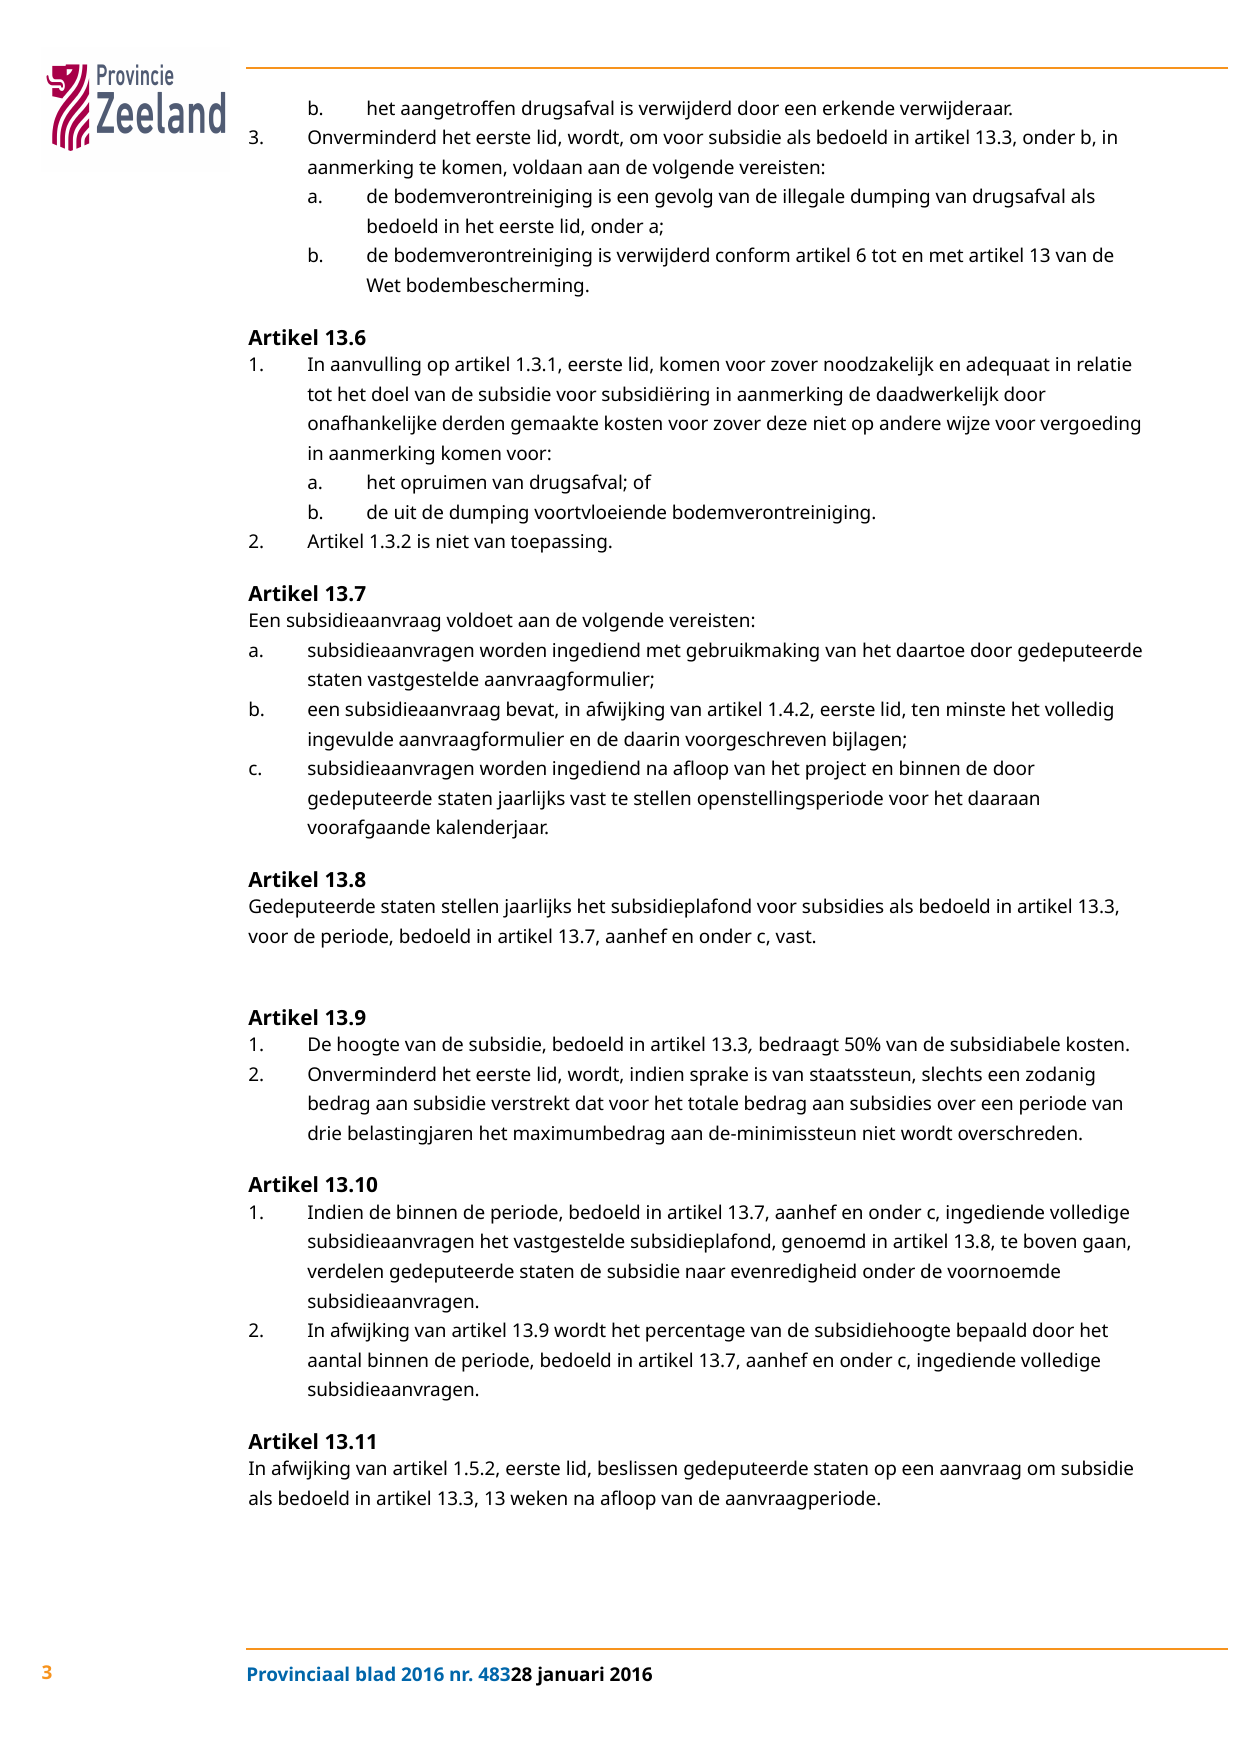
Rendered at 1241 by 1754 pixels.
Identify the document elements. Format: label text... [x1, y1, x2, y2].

list het aangetroffen drugsafval is verwijderd door een erkende verwijderaar. [307, 95, 1152, 121]
text Gedeputeerde staten stellen jaarlijks het subsidieplafond voor subsidies als bedoeld in artikel 13.3, voor de periode, bedoeld in artikel 13.7, aanhef en onder c, vast. [248, 893, 1152, 949]
list de uit de dumping voortvloeiende bodemverontreiniging. [307, 499, 1152, 525]
list Onverminderd het eerste lid, wordt, om voor subsidie als bedoeld in artikel 13.3, onder b, in aanmerking te komen, voldaan aan de volgende vereisten: [248, 124, 1152, 180]
text Artikel 13.8 [248, 865, 1152, 893]
list de bodemverontreiniging is een gevolg van de illegale dumping van drugsafval als bedoeld in het eerste lid, onder a; [307, 183, 1152, 239]
text In afwijking van artikel 1.5.2, eerste lid, beslissen gedeputeerde staten op een aanvraag om subsidie als bedoeld in artikel 13.3, 13 weken na afloop van de aanvraagperiode. [248, 1455, 1152, 1511]
list subsidieaanvragen worden ingediend na afloop van het project en binnen de door gedeputeerde staten jaarlijks vast te stellen openstellingsperiode voor het daaraan voorafgaande kalenderjaar. [248, 755, 1152, 840]
text Artikel 13.10 [248, 1171, 1152, 1199]
list In aanvulling op artikel 1.3.1, eerste lid, komen voor zover noodzakelijk en adequaat in relatie tot het doel van de subsidie voor subsidiëring in aanmerking de daadwerkelijk door onafhankelijke derden gemaakte kosten voor zover deze niet op andere wijze voor vergoeding in aanmerking komen voor: [248, 351, 1152, 466]
list De hoogte van de subsidie, bedoeld in artikel 13.3, bedraagt 50% van de subsidiabele kosten. [248, 1031, 1152, 1057]
text Een subsidieaanvraag voldoet aan de volgende vereisten: [248, 607, 1152, 633]
list Onverminderd het eerste lid, wordt, indien sprake is van staatssteun, slechts een zodanig bedrag aan subsidie verstrekt dat voor het totale bedrag aan subsidies over een periode van drie belastingjaren het maximumbedrag aan de-minimissteun niet wordt overschreden. [248, 1061, 1152, 1146]
text Artikel 13.9 [248, 1003, 1152, 1031]
list subsidieaanvragen worden ingediend met gebruikmaking van het daartoe door gedeputeerde staten vastgestelde aanvraagformulier; [248, 637, 1152, 692]
list Indien de binnen de periode, bedoeld in artikel 13.7, aanhef en onder c, ingediende volledige subsidieaanvragen het vastgestelde subsidieplafond, genoemd in artikel 13.8, te boven gaan, verdelen gedeputeerde staten de subsidie naar evenredigheid onder de voornoemde subsidieaanvragen. [248, 1199, 1152, 1313]
text Artikel 13.11 [248, 1427, 1152, 1455]
list een subsidieaanvraag bevat, in afwijking van artikel 1.4.2, eerste lid, ten minste het volledig ingevulde aanvraagformulier en de daarin voorgeschreven bijlagen; [248, 696, 1152, 752]
list Artikel 1.3.2 is niet van toepassing. [248, 529, 1152, 554]
picture [41, 47, 231, 172]
text Artikel 13.7 [248, 579, 1152, 607]
list het opruimen van drugsafval; of [307, 469, 1152, 495]
list de bodemverontreiniging is verwijderd conform artikel 6 tot en met artikel 13 van de Wet bodembescherming. [307, 243, 1152, 298]
list In afwijking van artikel 13.9 wordt het percentage van de subsidiehoogte bepaald door het aantal binnen de periode, bedoeld in artikel 13.7, aanhef en onder c, ingediende volledige subsidieaanvragen. [248, 1317, 1152, 1402]
text Artikel 13.6 [248, 323, 1152, 351]
